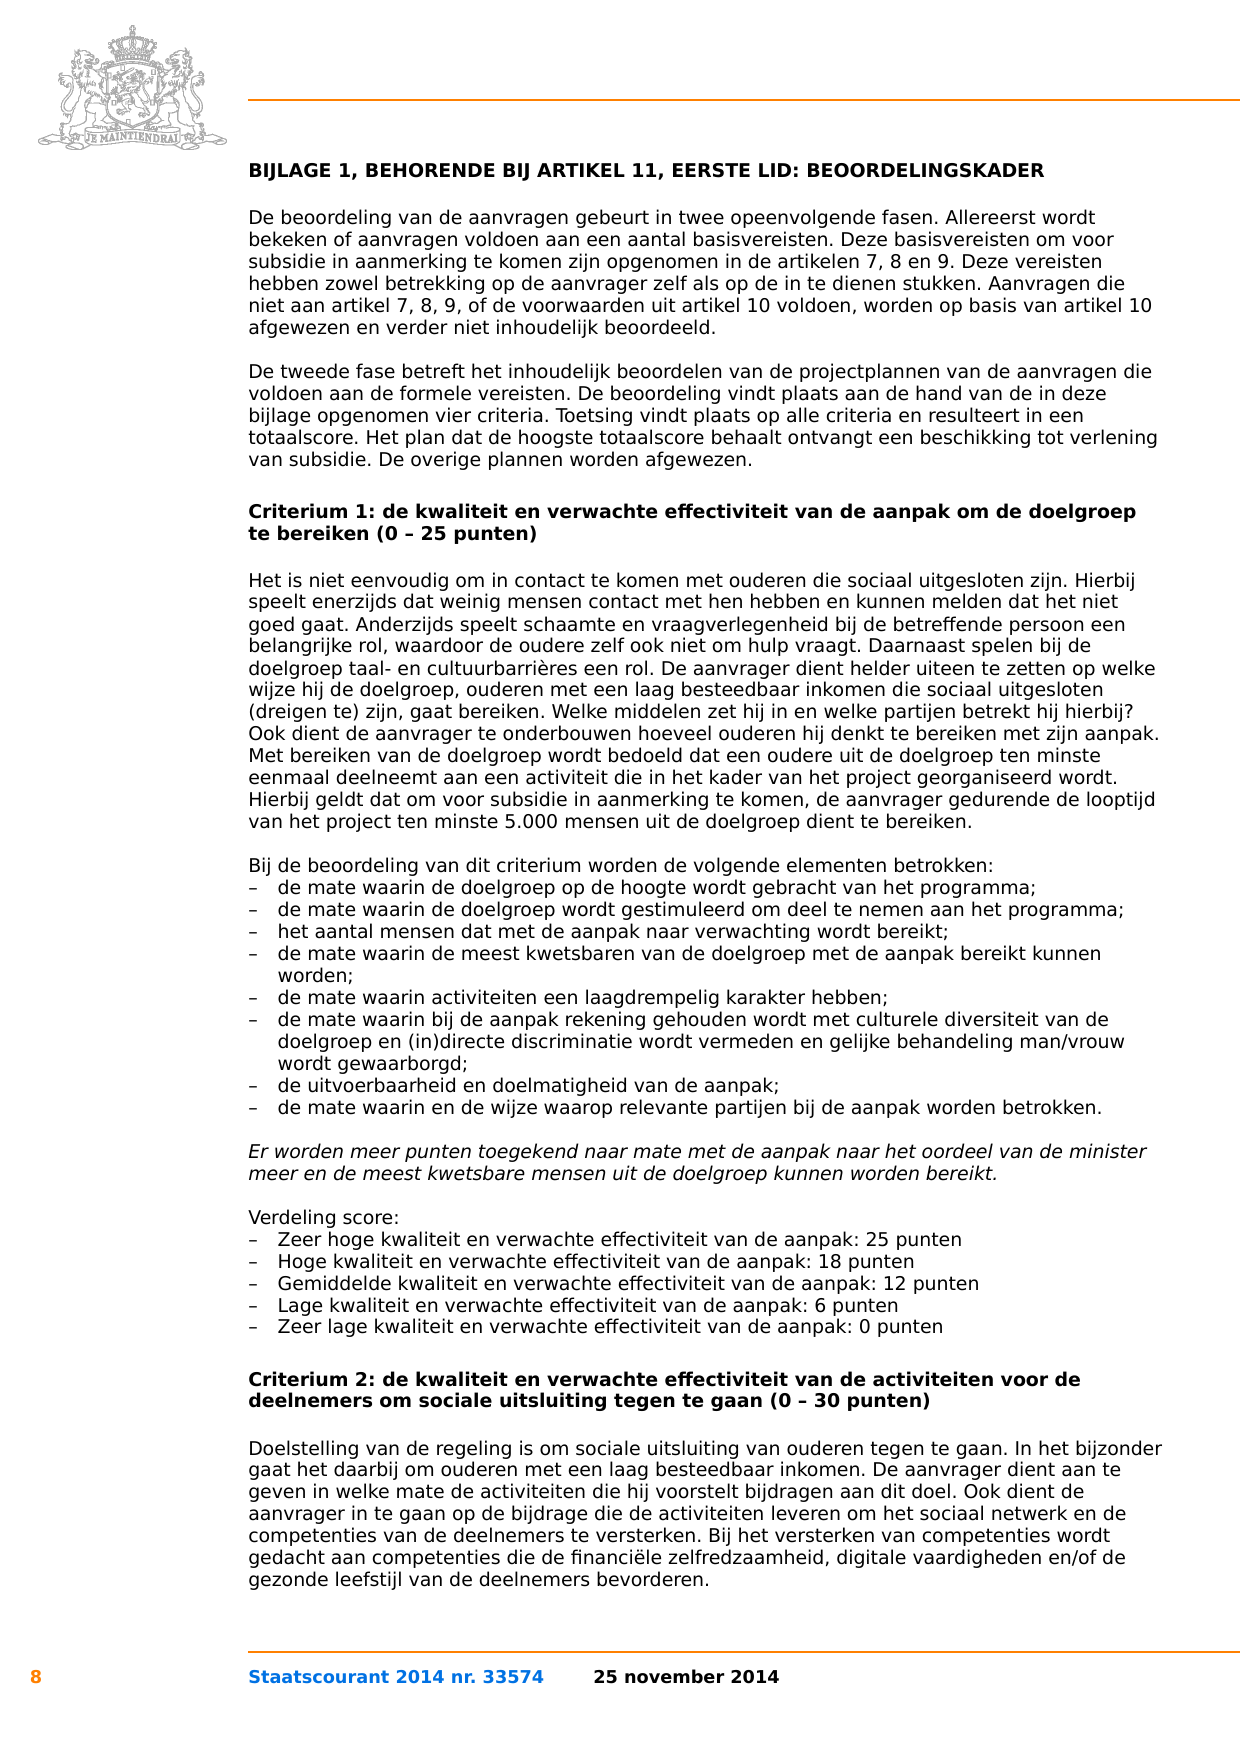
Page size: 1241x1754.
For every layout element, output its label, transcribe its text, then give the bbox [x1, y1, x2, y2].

text – de uitvoerbaarheid en doelmatigheid van de aanpak; [248, 1075, 1163, 1097]
text – Zeer lage kwaliteit en verwachte effectiviteit van de aanpak: 0 punten [248, 1316, 1163, 1338]
subtitle Criterium 1: de kwaliteit en verwachte effectiviteit van de aanpak om de doelgroep te bereiken (0 – 25 punten) [248, 501, 1163, 544]
text – de mate waarin en de wijze waarop relevante partijen bij de aanpak worden betrokken. [248, 1097, 1163, 1119]
text Bij de beoordeling van dit criterium worden de volgende elementen betrokken: [248, 855, 1163, 877]
text Verdeling score: [248, 1207, 1163, 1228]
text – het aantal mensen dat met de aanpak naar verwachting wordt bereikt; [248, 921, 1163, 943]
text – Lage kwaliteit en verwachte effectiviteit van de aanpak: 6 punten [248, 1294, 1163, 1316]
subtitle BIJLAGE 1, BEHORENDE BIJ ARTIKEL 11, EERSTE LID: BEOORDELINGSKADER [248, 160, 1163, 182]
text Doelstelling van de regeling is om sociale uitsluiting van ouderen tegen te gaan. In het bijzonder gaat het daarbij om ouderen met een laag besteedbaar inkomen. De aanvrager dient aan te geven in welke mate de activiteiten die hij voorstelt bijdragen aan dit doel. Ook dient de aanvrager in te gaan op de bijdrage die de activiteiten leveren om het sociaal netwerk en de competenties van de deelnemers te versterken. Bij het versterken van competenties wordt gedacht aan competenties die de financiële zelfredzaamheid, digitale vaardigheden en/of de gezonde leefstijl van de deelnemers bevorderen. [248, 1437, 1163, 1591]
text De tweede fase betreft het inhoudelijk beoordelen van de projectplannen van de aanvragen die voldoen aan de formele vereisten. De beoordeling vindt plaats aan de hand van de in deze bijlage opgenomen vier criteria. Toetsing vindt plaats op alle criteria en resulteert in een totaalscore. Het plan dat de hoogste totaalscore behaalt ontvangt een beschikking tot verlening van subsidie. De overige plannen worden afgewezen. [248, 361, 1163, 471]
subtitle Criterium 2: de kwaliteit en verwachte effectiviteit van de activiteiten voor de deelnemers om sociale uitsluiting tegen te gaan (0 – 30 punten) [248, 1368, 1163, 1412]
text – Zeer hoge kwaliteit en verwachte effectiviteit van de aanpak: 25 punten [248, 1228, 1163, 1251]
text – de mate waarin de doelgroep wordt gestimuleerd om deel te nemen aan het programma; [248, 899, 1163, 921]
text – Gemiddelde kwaliteit en verwachte effectiviteit van de aanpak: 12 punten [248, 1272, 1163, 1294]
text Het is niet eenvoudig om in contact te komen met ouderen die sociaal uitgesloten zijn. Hierbij speelt enerzijds dat weinig mensen contact met hen hebben en kunnen melden dat het niet goed gaat. Anderzijds speelt schaamte en vraagverlegenheid bij de betreffende persoon een belangrijke rol, waardoor de oudere zelf ook niet om hulp vraagt. Daarnaast spelen bij de doelgroep taal- en cultuurbarrières een rol. De aanvrager dient helder uiteen te zetten op welke wijze hij de doelgroep, ouderen met een laag besteedbaar inkomen die sociaal uitgesloten (dreigen te) zijn, gaat bereiken. Welke middelen zet hij in en welke partijen betrekt hij hierbij? Ook dient de aanvrager te onderbouwen hoeveel ouderen hij denkt te bereiken met zijn aanpak. Met bereiken van de doelgroep wordt bedoeld dat een oudere uit de doelgroep ten minste eenmaal deelneemt aan een activiteit die in het kader van het project georganiseerd wordt. Hierbij geldt dat om voor subsidie in aanmerking te komen, de aanvrager gedurende de looptijd van het project ten minste 5.000 mensen uit de doelgroep dient te bereiken. [248, 569, 1163, 833]
picture [38, 25, 227, 150]
text Er worden meer punten toegekend naar mate met de aanpak naar het oordeel van de minister meer en de meest kwetsbare mensen uit de doelgroep kunnen worden bereikt. [248, 1141, 1163, 1185]
text De beoordeling van de aanvragen gebeurt in twee opeenvolgende fasen. Allereerst wordt bekeken of aanvragen voldoen aan een aantal basisvereisten. Deze basisvereisten om voor subsidie in aanmerking te komen zijn opgenomen in de artikelen 7, 8 en 9. Deze vereisten hebben zowel betrekking op de aanvrager zelf als op de in te dienen stukken. Aanvragen die niet aan artikel 7, 8, 9, of de voorwaarden uit artikel 10 voldoen, worden op basis van artikel 10 afgewezen en verder niet inhoudelijk beoordeeld. [248, 207, 1163, 339]
text – de mate waarin activiteiten een laagdrempelig karakter hebben; [248, 987, 1163, 1009]
text – de mate waarin de doelgroep op de hoogte wordt gebracht van het programma; [248, 877, 1163, 899]
text – Hoge kwaliteit en verwachte effectiviteit van de aanpak: 18 punten [248, 1251, 1163, 1272]
text – de mate waarin bij de aanpak rekening gehouden wordt met culturele diversiteit van de doelgroep en (in)directe discriminatie wordt vermeden en gelijke behandeling man/vrouw wordt gewaarborgd; [248, 1009, 1163, 1075]
text – de mate waarin de meest kwetsbaren van de doelgroep met de aanpak bereikt kunnen worden; [248, 943, 1163, 987]
